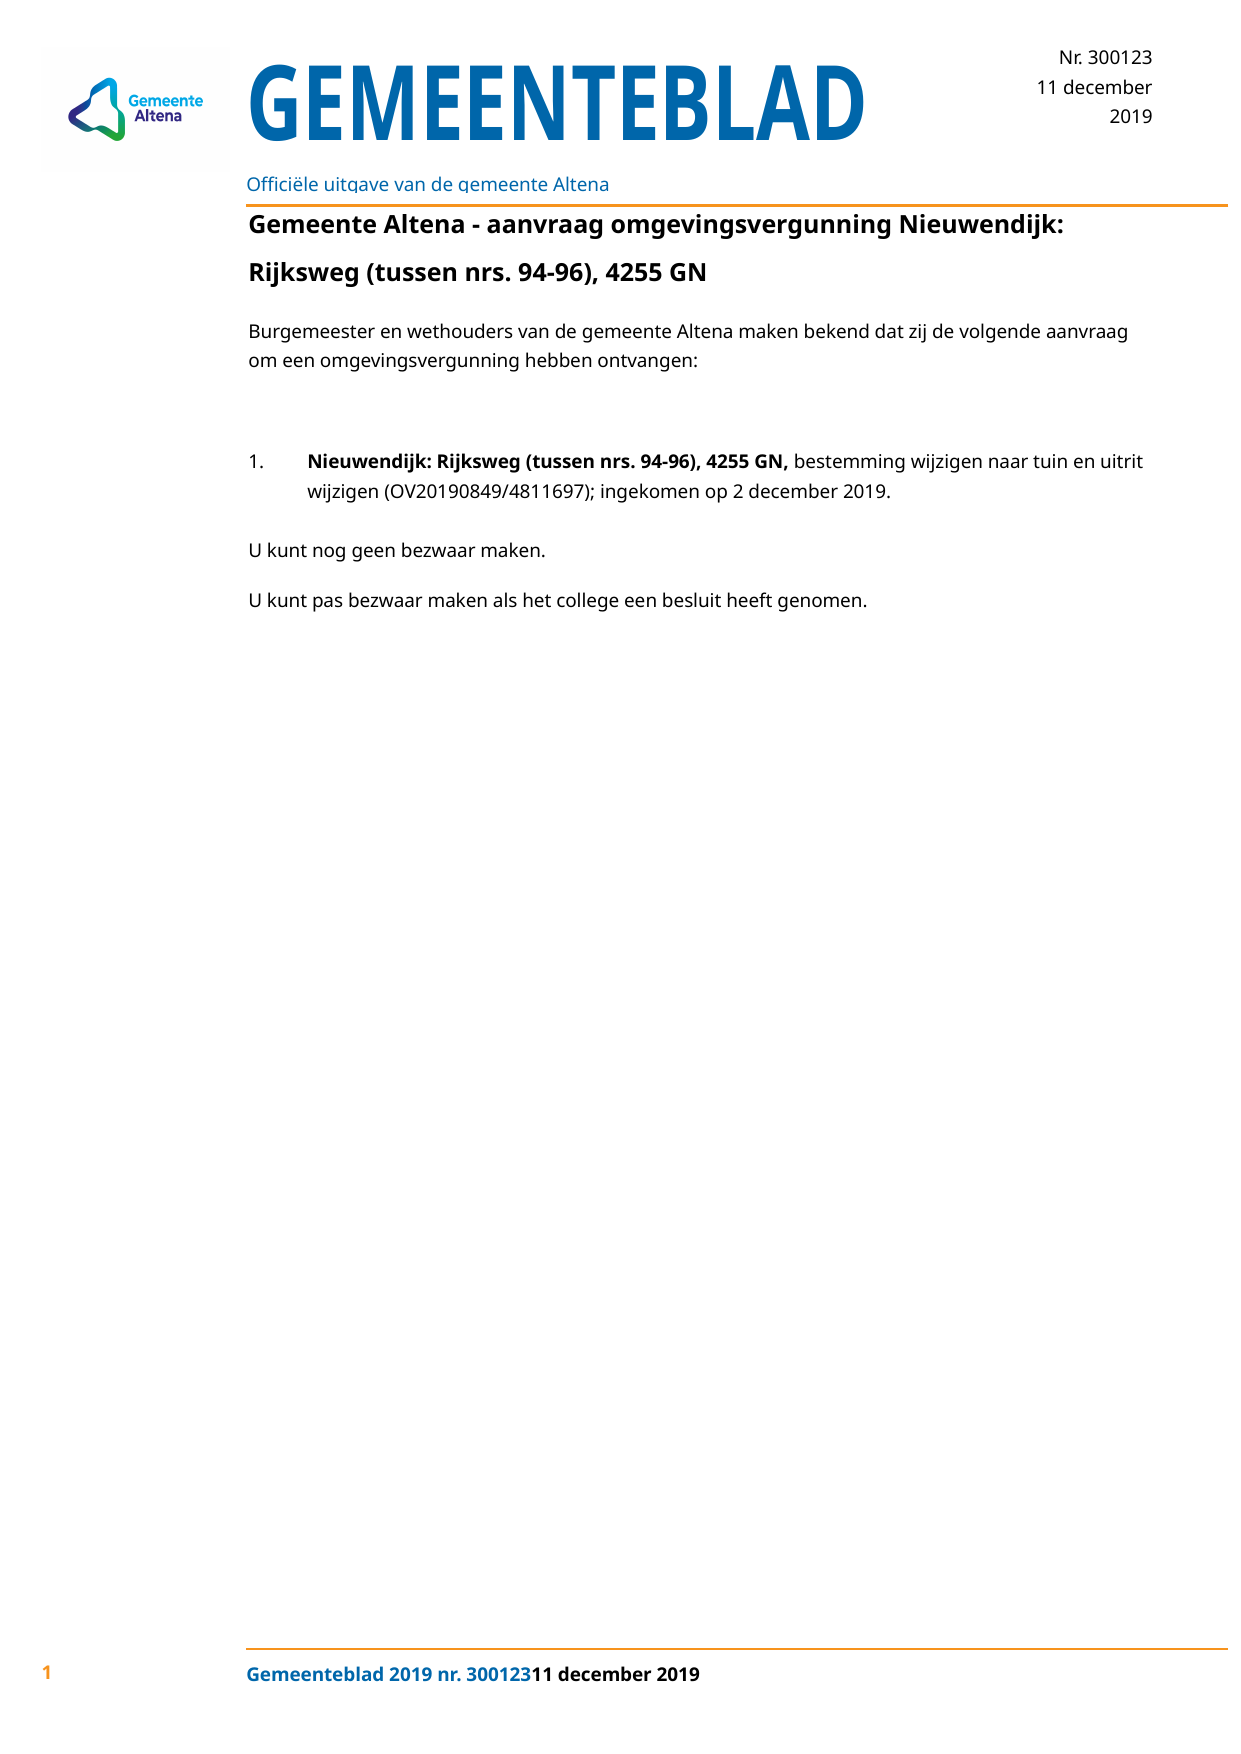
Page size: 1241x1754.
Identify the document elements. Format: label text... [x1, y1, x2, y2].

text Burgemeester en wethouders van de gemeente Altena maken bekend dat zij de volgende aanvraag om een omgevingsvergunning hebben ontvangen: [248, 318, 1152, 373]
text Gemeente Altena - aanvraag omgevingsvergunning Nieuwendijk: Rijksweg (tussen nrs. 94-96), 4255 GN [248, 207, 1152, 288]
picture [41, 47, 231, 172]
text U kunt nog geen bezwaar maken. [248, 537, 1152, 563]
text U kunt pas bezwaar maken als het college een besluit heeft genomen. [248, 587, 1152, 613]
list Nieuwendijk: Rijksweg (tussen nrs. 94-96), 4255 GN, bestemming wijzigen naar tuin en uitrit wijzigen (OV20190849/4811697); ingekomen op 2 december 2019. [248, 448, 1152, 504]
